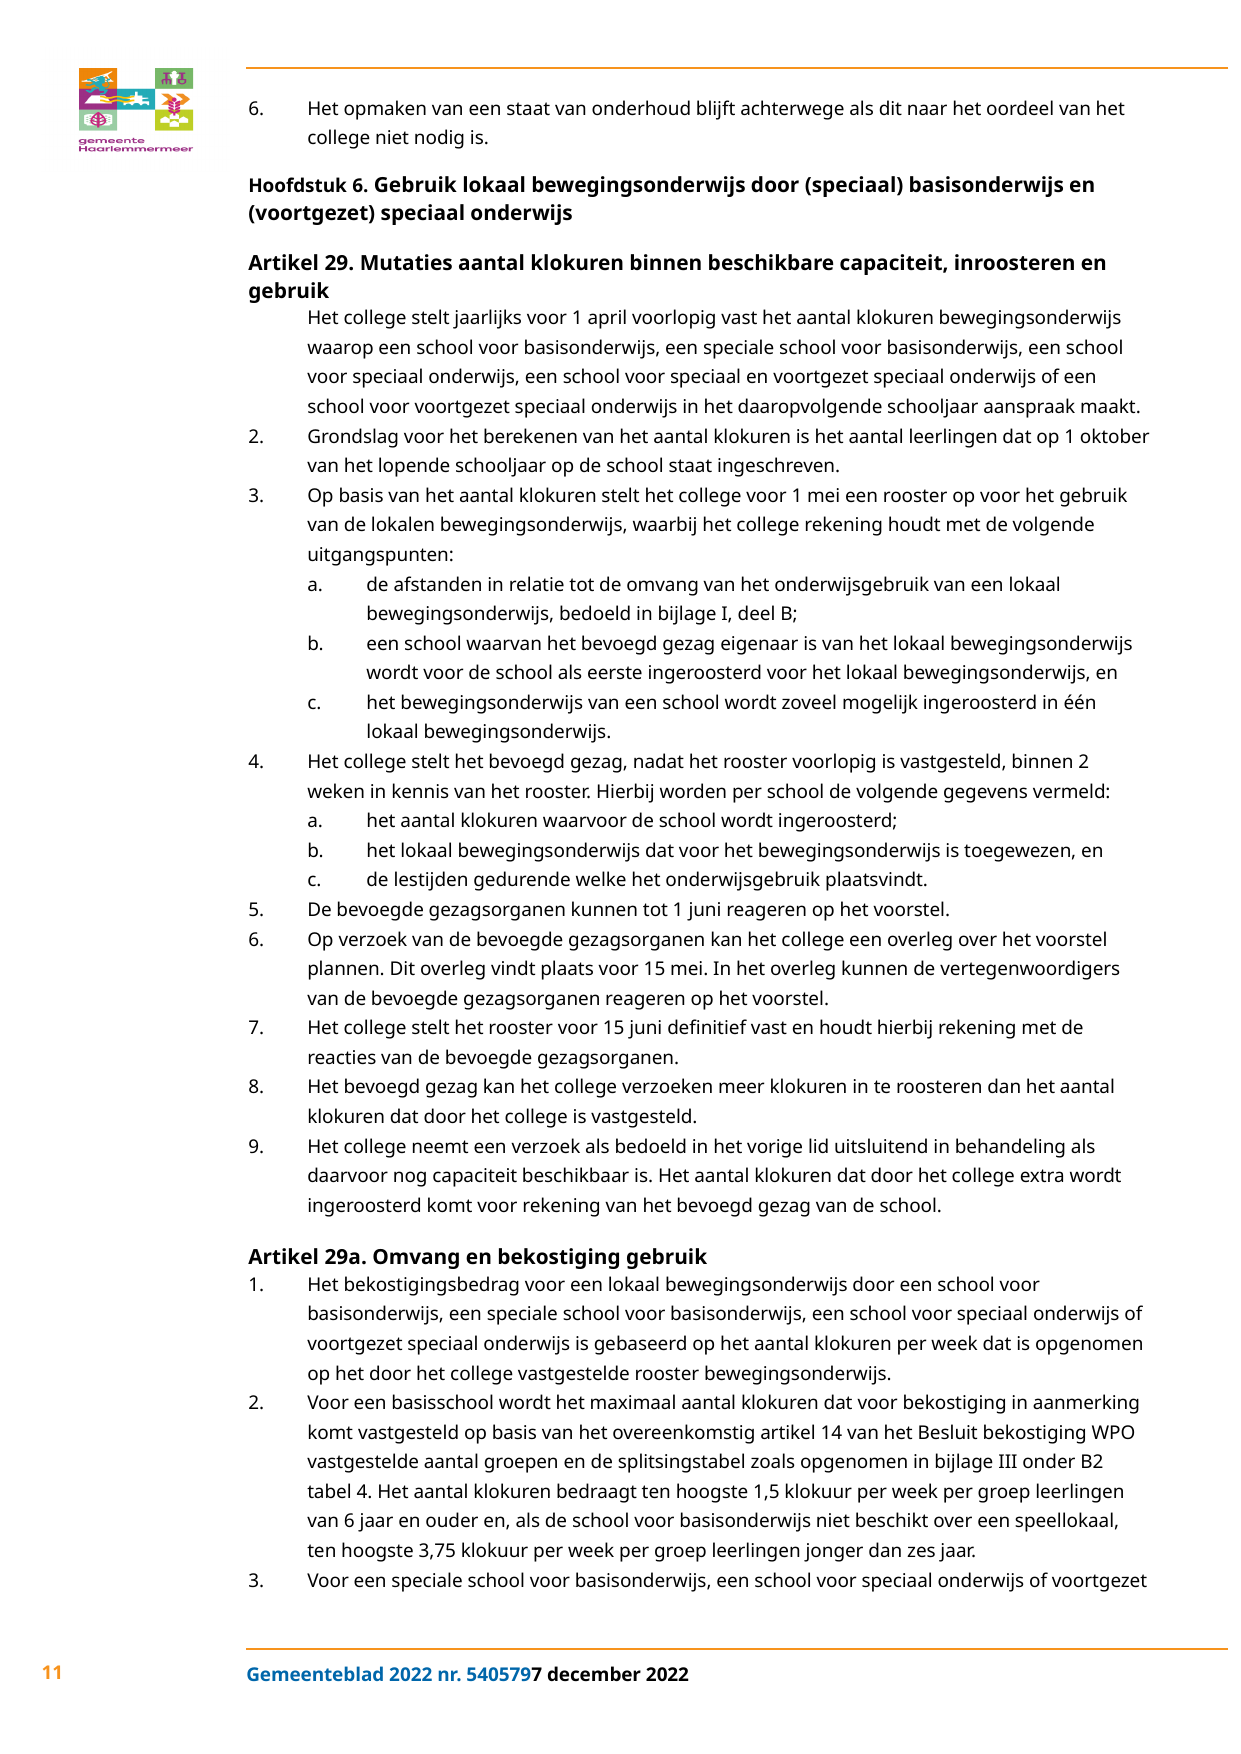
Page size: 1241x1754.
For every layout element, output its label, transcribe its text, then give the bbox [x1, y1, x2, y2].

list Het college stelt jaarlijks voor 1 april voorlopig vast het aantal klokuren bewegingsonderwijs waarop een school voor basisonderwijs, een speciale school voor basisonderwijs, een school voor speciaal onderwijs, een school voor speciaal en voortgezet speciaal onderwijs of een school voor voortgezet speciaal onderwijs in het daaropvolgende schooljaar aanspraak maakt. [248, 304, 1152, 419]
list Op verzoek van de bevoegde gezagsorganen kan het college een overleg over het voorstel plannen. Dit overleg vindt plaats voor 15 mei. In het overleg kunnen de vertegenwoordigers van de bevoegde gezagsorganen reageren op het voorstel. [248, 926, 1152, 1011]
list Het college neemt een verzoek als bedoeld in het vorige lid uitsluitend in behandeling als daarvoor nog capaciteit beschikbaar is. Het aantal klokuren dat door het college extra wordt ingeroosterd komt voor rekening van het bevoegd gezag van de school. [248, 1133, 1152, 1218]
list de lestijden gedurende welke het onderwijsgebruik plaatsvindt. [307, 867, 1152, 892]
list Het opmaken van een staat van onderhoud blijft achterwege als dit naar het oordeel van het college niet nodig is. [248, 95, 1152, 150]
list Het college stelt het rooster voor 15 juni definitief vast en houdt hierbij rekening met de reacties van de bevoegde gezagsorganen. [248, 1014, 1152, 1070]
list Het bevoegd gezag kan het college verzoeken meer klokuren in te roosteren dan het aantal klokuren dat door het college is vastgesteld. [248, 1074, 1152, 1129]
list Het bekostigingsbedrag voor een lokaal bewegingsonderwijs door een school voor basisonderwijs, een speciale school voor basisonderwijs, een school voor speciaal onderwijs of voortgezet speciaal onderwijs is gebaseerd op het aantal klokuren per week dat is opgenomen op het door het college vastgestelde rooster bewegingsonderwijs. [248, 1271, 1152, 1385]
list De bevoegde gezagsorganen kunnen tot 1 juni reageren op het voorstel. [248, 896, 1152, 922]
text Hoofdstuk 6. Gebruik lokaal bewegingsonderwijs door (speciaal) basisonderwijs en (voortgezet) speciaal onderwijs [248, 170, 1152, 227]
list Het college stelt het bevoegd gezag, nadat het rooster voorlopig is vastgesteld, binnen 2 weken in kennis van het rooster. Hierbij worden per school de volgende gegevens vermeld: [248, 748, 1152, 804]
list Voor een basisschool wordt het maximaal aantal klokuren dat voor bekostiging in aanmerking komt vastgesteld op basis van het overeenkomstig artikel 14 van het Besluit bekostiging WPO vastgestelde aantal groepen en de splitsingstabel zoals opgenomen in bijlage III onder B2 tabel 4. Het aantal klokuren bedraagt ten hoogste 1,5 klokuur per week per groep leerlingen van 6 jaar en ouder en, als de school voor basisonderwijs niet beschikt over een speellokaal, ten hoogste 3,75 klokuur per week per groep leerlingen jonger dan zes jaar. [248, 1389, 1152, 1563]
list Voor een speciale school voor basisonderwijs, een school voor speciaal onderwijs of voortgezet [248, 1567, 1152, 1592]
list het lokaal bewegingsonderwijs dat voor het bewegingsonderwijs is toegewezen, en [307, 837, 1152, 863]
list een school waarvan het bevoegd gezag eigenaar is van het lokaal bewegingsonderwijs wordt voor de school als eerste ingeroosterd voor het lokaal bewegingsonderwijs, en [307, 630, 1152, 685]
text Artikel 29a. Omvang en bekostiging gebruik [248, 1242, 1152, 1271]
list Op basis van het aantal klokuren stelt het college voor 1 mei een rooster op voor het gebruik van de lokalen bewegingsonderwijs, waarbij het college rekening houdt met de volgende uitgangspunten: [248, 482, 1152, 567]
text Artikel 29. Mutaties aantal klokuren binnen beschikbare capaciteit, inroosteren en gebruik [248, 248, 1152, 304]
list het aantal klokuren waarvoor de school wordt ingeroosterd; [307, 807, 1152, 833]
picture [41, 47, 231, 172]
list de afstanden in relatie tot de omvang van het onderwijsgebruik van een lokaal bewegingsonderwijs, bedoeld in bijlage I, deel B; [307, 571, 1152, 626]
list Grondslag voor het berekenen van het aantal klokuren is het aantal leerlingen dat op 1 oktober van het lopende schooljaar op de school staat ingeschreven. [248, 423, 1152, 478]
list het bewegingsonderwijs van een school wordt zoveel mogelijk ingeroosterd in één lokaal bewegingsonderwijs. [307, 689, 1152, 744]
